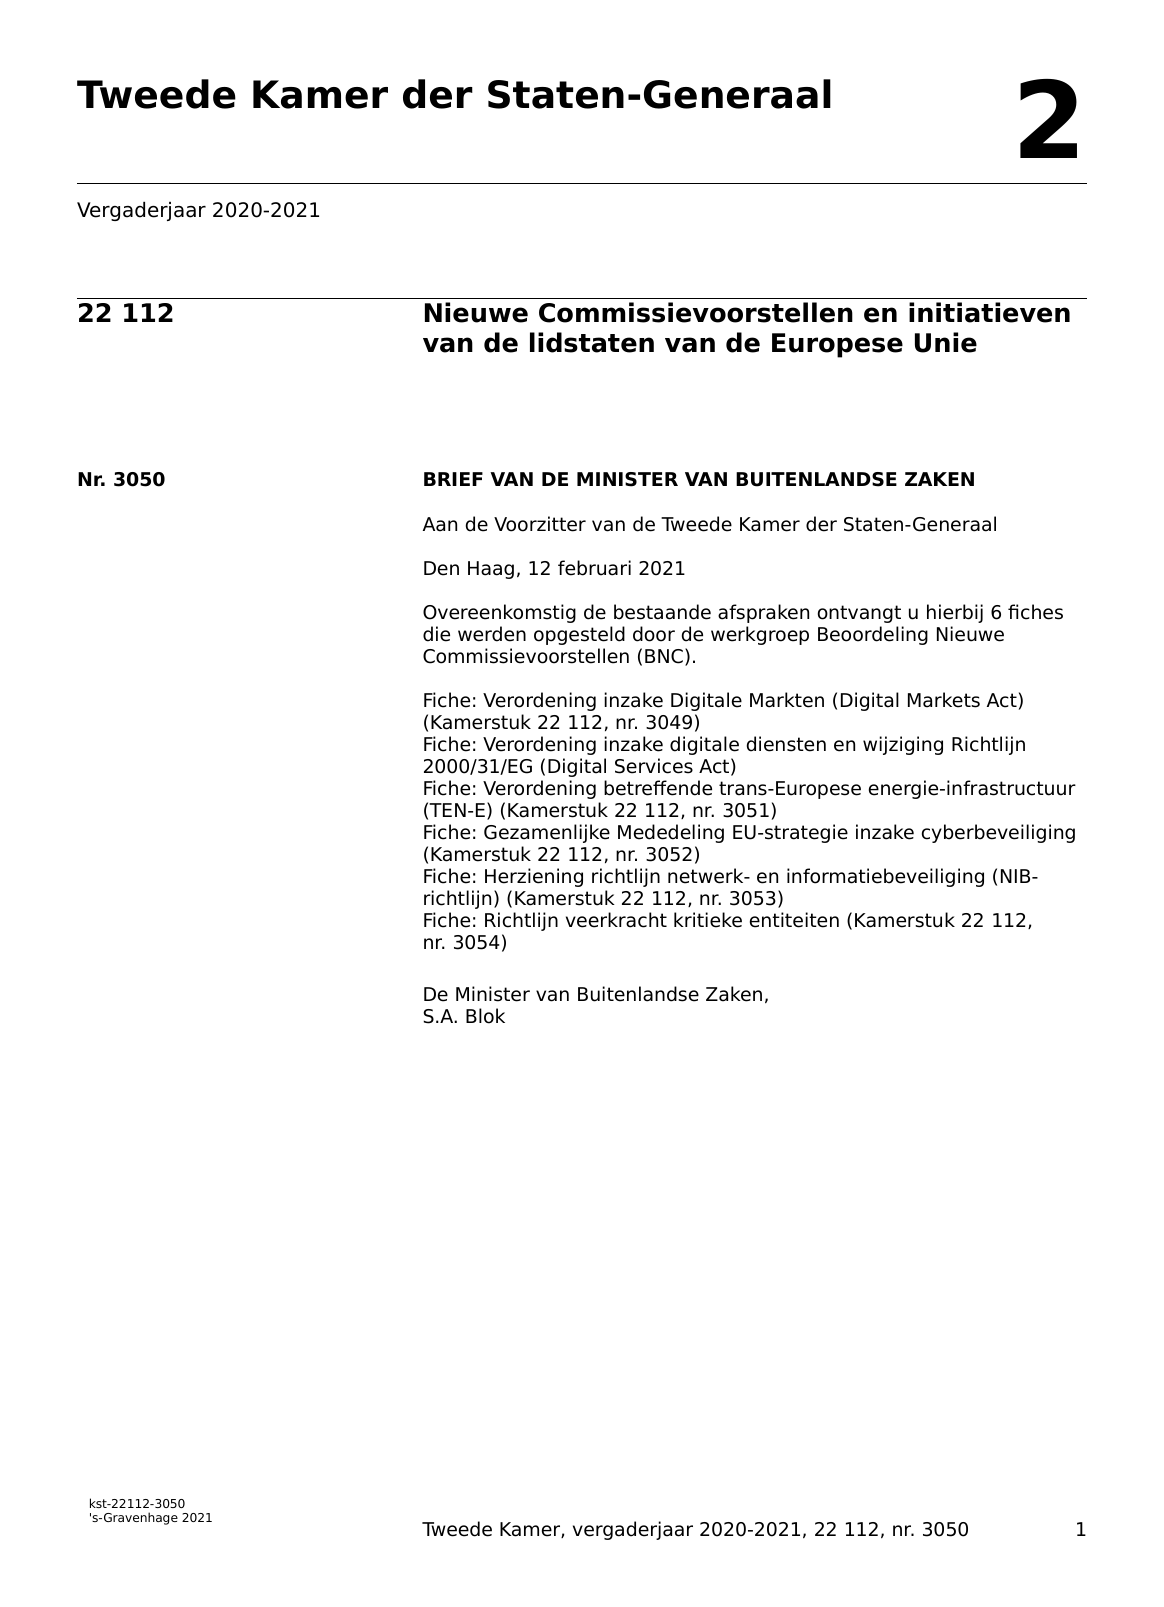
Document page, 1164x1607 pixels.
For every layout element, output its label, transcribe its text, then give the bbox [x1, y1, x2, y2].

text Fiche: Herziening richtlijn netwerk- en informatiebeveiliging (NIB-richtlijn) (Kamerstuk 22 112, nr. 3053) [422, 866, 1087, 910]
subtitle 22 112 Nieuwe Commissievoorstellen en initiatieven van de lidstaten van de Europese Unie [77, 299, 1087, 358]
table_header 2 [886, 59, 1087, 183]
text Aan de Voorzitter van de Tweede Kamer der Staten-Generaal [422, 513, 1087, 536]
text Fiche: Verordening inzake digitale diensten en wijziging Richtlijn 2000/31/EG (Digital Services Act) [422, 734, 1087, 778]
text Fiche: Gezamenlijke Mededeling EU-strategie inzake cyberbeveiliging (Kamerstuk 22 112, nr. 3052) [422, 822, 1087, 866]
text Fiche: Verordening inzake Digitale Markten (Digital Markets Act) (Kamerstuk 22 112, nr. 3049) [422, 690, 1087, 734]
table_header Tweede Kamer der Staten-Generaal [77, 59, 886, 183]
text kst-22112-3050 [88, 1497, 323, 1511]
text Fiche: Richtlijn veerkracht kritieke entiteiten (Kamerstuk 22 112, nr. 3054) [422, 910, 1087, 954]
text De Minister van Buitenlandse Zaken, S.A. Blok [422, 984, 1087, 1028]
subtitle Nr. 3050 BRIEF VAN DE MINISTER VAN BUITENLANDSE ZAKEN [77, 469, 1087, 491]
text Den Haag, 12 februari 2021 [422, 558, 1087, 580]
text Overeenkomstig de bestaande afspraken ontvangt u hierbij 6 fiches die werden opgesteld door de werkgroep Beoordeling Nieuwe Commissievoorstellen (BNC). [422, 602, 1087, 668]
table_cell Vergaderjaar 2020-2021 [77, 184, 1087, 298]
text 's-Gravenhage 2021 [88, 1511, 323, 1525]
text Fiche: Verordening betreffende trans-Europese energie-infrastructuur (TEN-E) (Kamerstuk 22 112, nr. 3051) [422, 778, 1087, 822]
